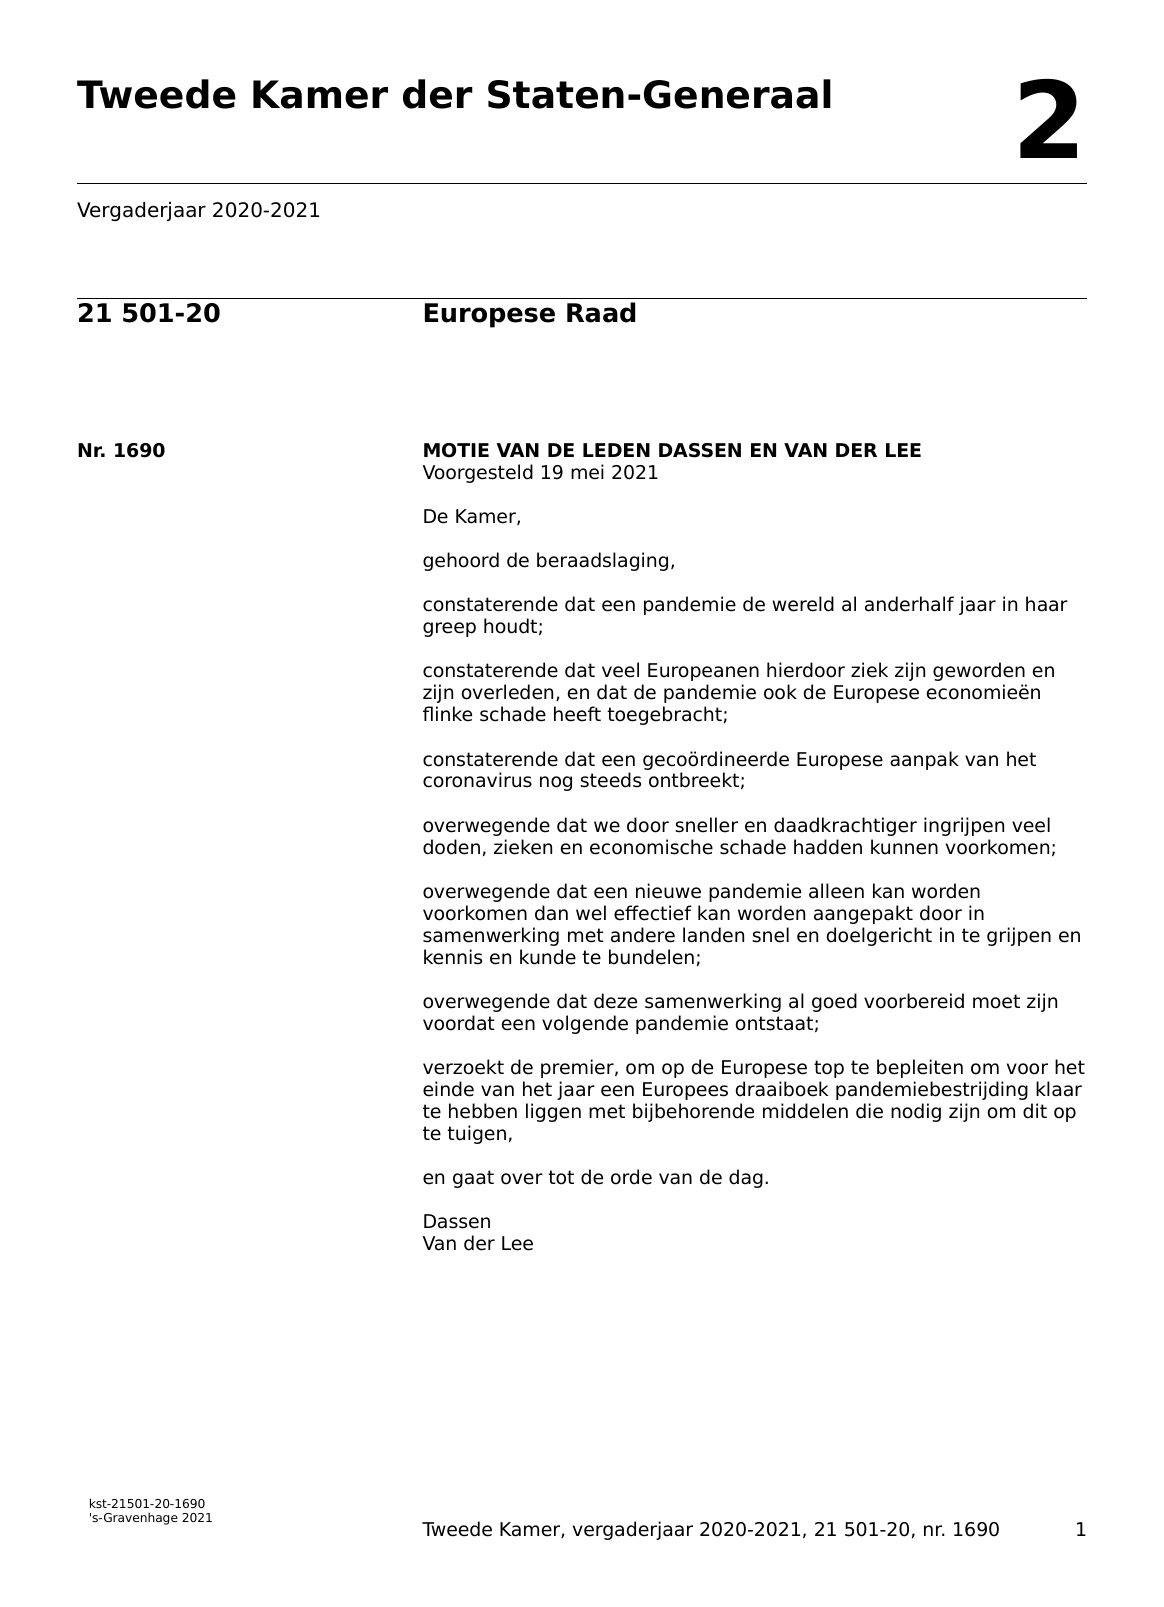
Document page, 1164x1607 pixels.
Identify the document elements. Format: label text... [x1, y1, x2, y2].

text gehoord de beraadslaging, [422, 550, 1087, 572]
text en gaat over tot de orde van de dag. [422, 1167, 1087, 1189]
text De Kamer, [422, 506, 1087, 528]
subtitle Nr. 1690 MOTIE VAN DE LEDEN DASSEN EN VAN DER LEE [77, 440, 1087, 462]
text Voorgesteld 19 mei 2021 [422, 462, 1087, 484]
subtitle 21 501-20 Europese Raad [77, 299, 1087, 329]
text constaterende dat veel Europeanen hierdoor ziek zijn geworden en zijn overleden, en dat de pandemie ook de Europese economieën flinke schade heeft toegebracht; [422, 660, 1087, 726]
text overwegende dat deze samenwerking al goed voorbereid moet zijn voordat een volgende pandemie ontstaat; [422, 991, 1087, 1035]
text verzoekt de premier, om op de Europese top te bepleiten om voor het einde van het jaar een Europees draaiboek pandemiebestrijding klaar te hebben liggen met bijbehorende middelen die nodig zijn om dit op te tuigen, [422, 1057, 1087, 1145]
text overwegende dat een nieuwe pandemie alleen kan worden voorkomen dan wel effectief kan worden aangepakt door in samenwerking met andere landen snel en doelgericht in te grijpen en kennis en kunde te bundelen; [422, 881, 1087, 969]
text 's-Gravenhage 2021 [88, 1511, 323, 1525]
table_cell Vergaderjaar 2020-2021 [77, 184, 1087, 298]
table_header 2 [886, 59, 1087, 183]
table_header Tweede Kamer der Staten-Generaal [77, 59, 886, 183]
text Dassen [422, 1211, 1087, 1233]
text kst-21501-20-1690 [88, 1497, 323, 1511]
text constaterende dat een pandemie de wereld al anderhalf jaar in haar greep houdt; [422, 594, 1087, 638]
text overwegende dat we door sneller en daadkrachtiger ingrijpen veel doden, zieken en economische schade hadden kunnen voorkomen; [422, 814, 1087, 858]
text constaterende dat een gecoördineerde Europese aanpak van het coronavirus nog steeds ontbreekt; [422, 748, 1087, 792]
text Van der Lee [422, 1233, 1087, 1255]
